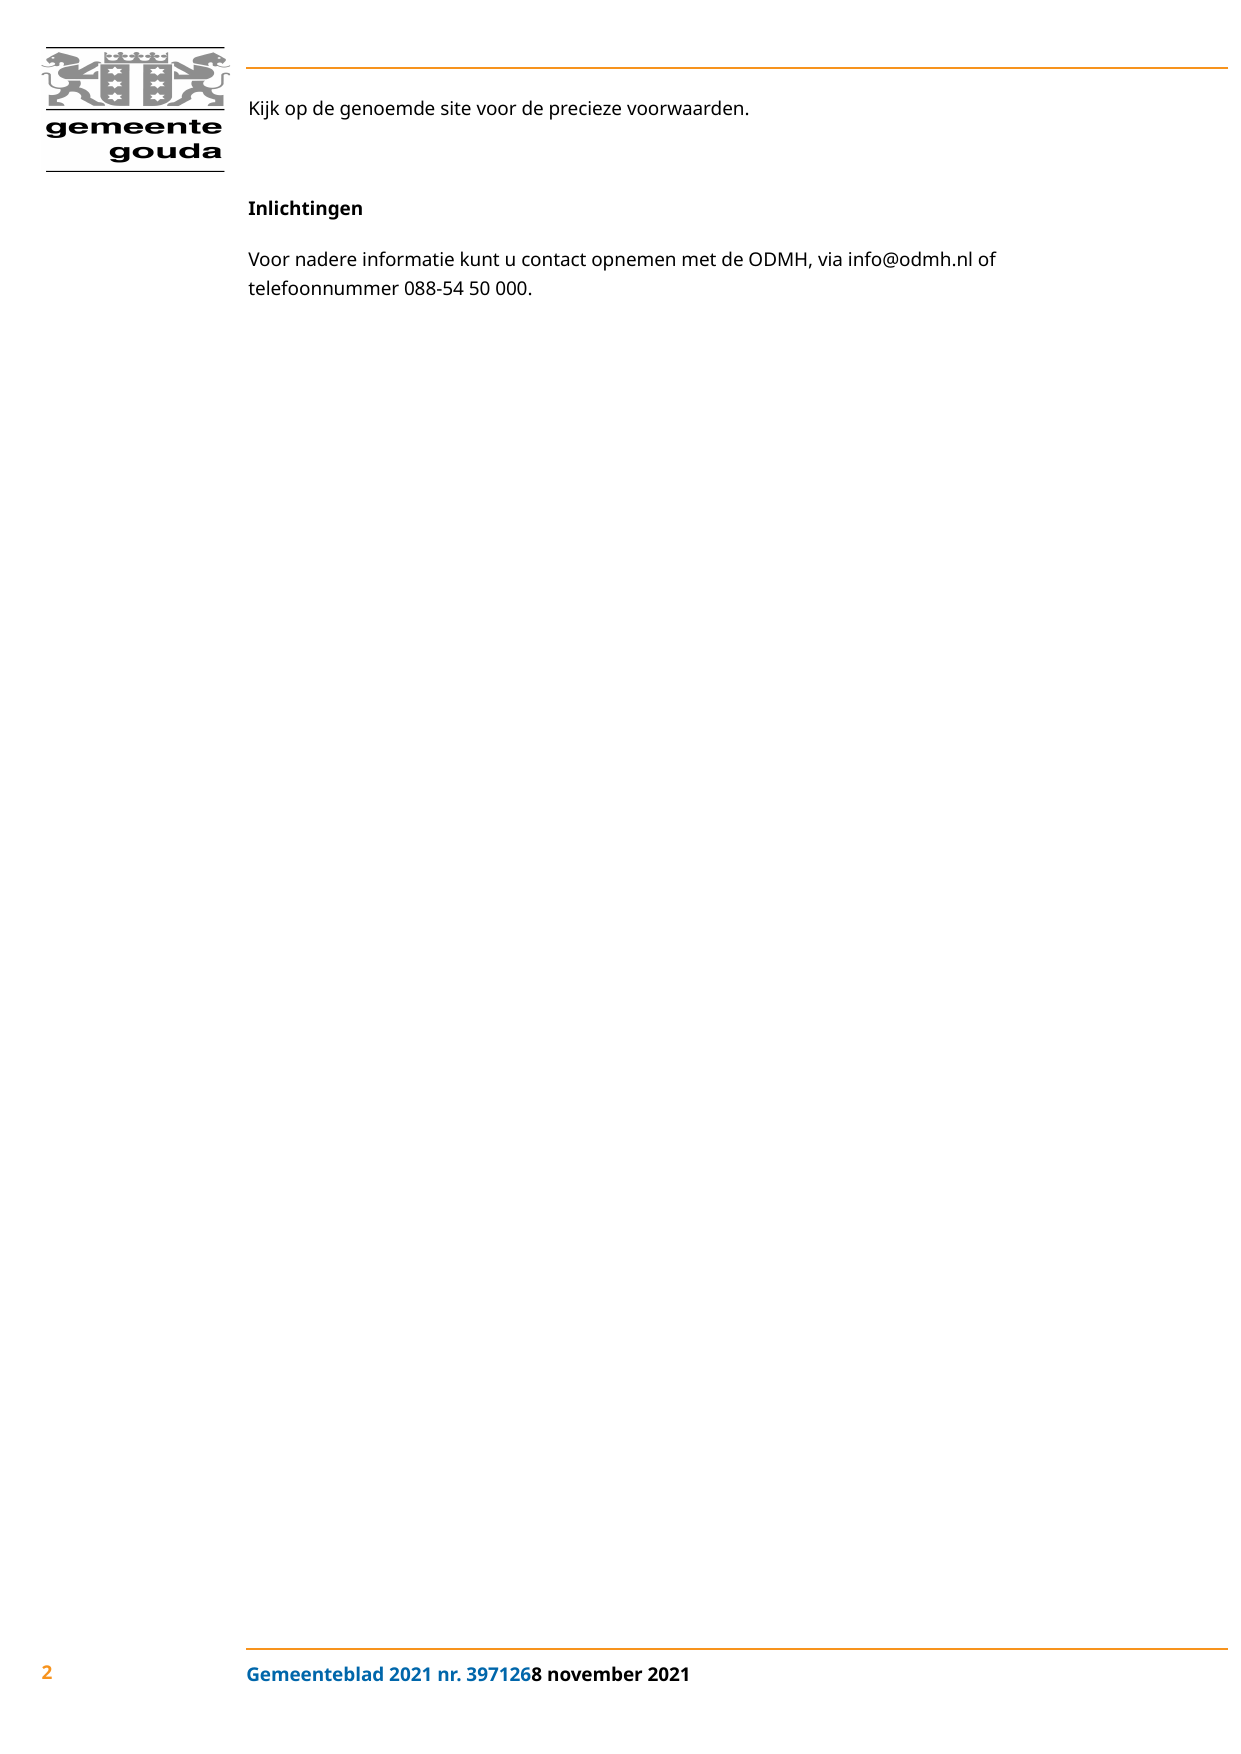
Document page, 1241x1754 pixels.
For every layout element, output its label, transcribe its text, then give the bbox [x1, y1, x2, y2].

text Inlichtingen [248, 196, 1152, 221]
picture [41, 47, 231, 172]
text Voor nadere informatie kunt u contact opnemen met de ODMH, via info@odmh.nl of telefoonnummer 088-54 50 000. [248, 246, 1152, 301]
text Kijk op de genoemde site voor de precieze voorwaarden. [248, 95, 1152, 121]
